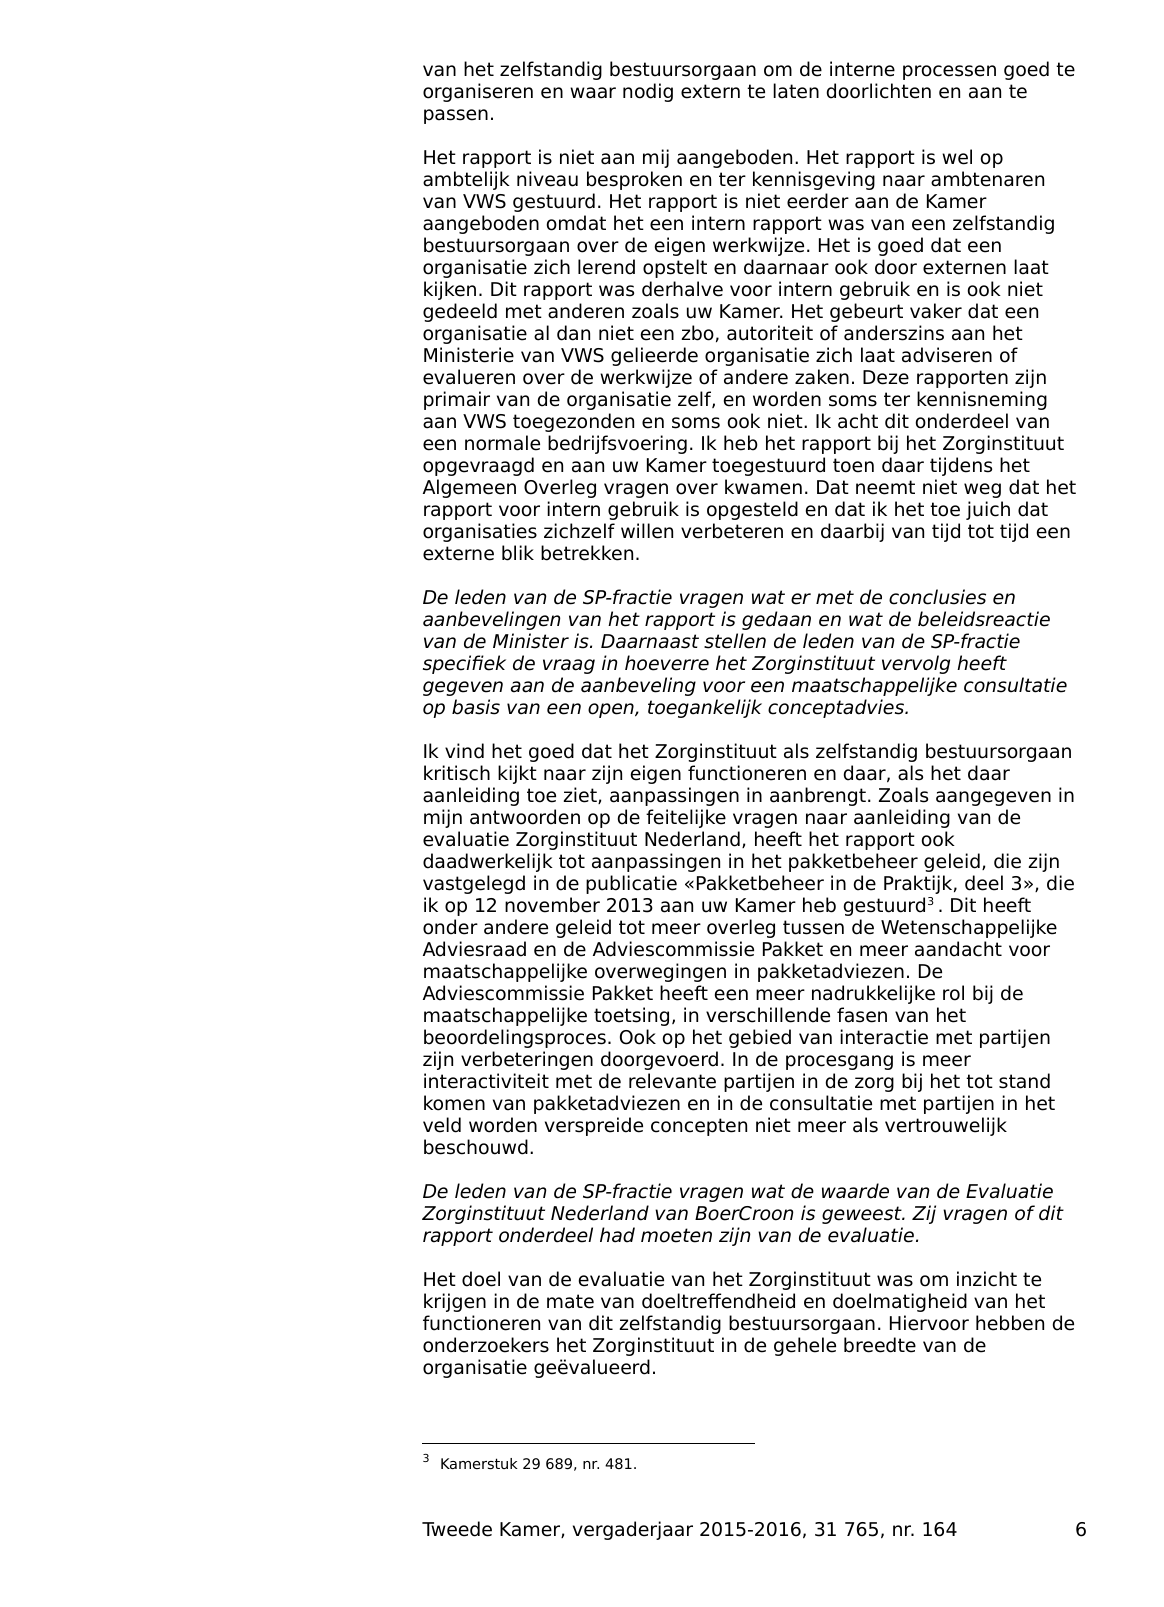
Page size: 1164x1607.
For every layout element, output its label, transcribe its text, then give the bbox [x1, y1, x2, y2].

text De leden van de SP-fractie vragen wat er met de conclusies en aanbevelingen van het rapport is gedaan en wat de beleidsreactie van de Minister is. Daarnaast stellen de leden van de SP-fractie specifiek de vraag in hoeverre het Zorginstituut vervolg heeft gegeven aan de aanbeveling voor een maatschappelijke consultatie op basis van een open, toegankelijk conceptadvies. [422, 587, 1087, 719]
text De leden van de SP-fractie vragen wat de waarde van de Evaluatie Zorginstituut Nederland van BoerCroon is geweest. Zij vragen of dit rapport onderdeel had moeten zijn van de evaluatie. [422, 1181, 1087, 1247]
text Het rapport is niet aan mij aangeboden. Het rapport is wel op ambtelijk niveau besproken en ter kennisgeving naar ambtenaren van VWS gestuurd. Het rapport is niet eerder aan de Kamer aangeboden omdat het een intern rapport was van een zelfstandig bestuursorgaan over de eigen werkwijze. Het is goed dat een organisatie zich lerend opstelt en daarnaar ook door externen laat kijken. Dit rapport was derhalve voor intern gebruik en is ook niet gedeeld met anderen zoals uw Kamer. Het gebeurt vaker dat een organisatie al dan niet een zbo, autoriteit of anderszins aan het Ministerie van VWS gelieerde organisatie zich laat adviseren of evalueren over de werkwijze of andere zaken. Deze rapporten zijn primair van de organisatie zelf, en worden soms ter kennisneming aan VWS toegezonden en soms ook niet. Ik acht dit onderdeel van een normale bedrijfsvoering. Ik heb het rapport bij het Zorginstituut opgevraagd en aan uw Kamer toegestuurd toen daar tijdens het Algemeen Overleg vragen over kwamen. Dat neemt niet weg dat het rapport voor intern gebruik is opgesteld en dat ik het toe juich dat organisaties zichzelf willen verbeteren en daarbij van tijd tot tijd een externe blik betrekken. [422, 147, 1087, 565]
text Het doel van de evaluatie van het Zorginstituut was om inzicht te krijgen in de mate van doeltreffendheid en doelmatigheid van het functioneren van dit zelfstandig bestuursorgaan. Hiervoor hebben de onderzoekers het Zorginstituut in de gehele breedte van de organisatie geëvalueerd. [422, 1269, 1087, 1379]
text van het zelfstandig bestuursorgaan om de interne processen goed te organiseren en waar nodig extern te laten doorlichten en aan te passen. [422, 59, 1087, 125]
text Kamerstuk 29 689, nr. 481. [422, 1452, 1087, 1474]
text Ik vind het goed dat het Zorginstituut als zelfstandig bestuursorgaan kritisch kijkt naar zijn eigen functioneren en daar, als het daar aanleiding toe ziet, aanpassingen in aanbrengt. Zoals aangegeven in mijn antwoorden op de feitelijke vragen naar aanleiding van de evaluatie Zorginstituut Nederland, heeft het rapport ook daadwerkelijk tot aanpassingen in het pakketbeheer geleid, die zijn vastgelegd in de publicatie «Pakketbeheer in de Praktijk, deel 3», die ik op 12 november 2013 aan uw Kamer heb gestuurd. Dit heeft onder andere geleid tot meer overleg tussen de Wetenschappelijke Adviesraad en de Adviescommissie Pakket en meer aandacht voor maatschappelijke overwegingen in pakketadviezen. De Adviescommissie Pakket heeft een meer nadrukkelijke rol bij de maatschappelijke toetsing, in verschillende fasen van het beoordelingsproces. Ook op het gebied van interactie met partijen zijn verbeteringen doorgevoerd. In de procesgang is meer interactiviteit met de relevante partijen in de zorg bij het tot stand komen van pakketadviezen en in de consultatie met partijen in het veld worden verspreide concepten niet meer als vertrouwelijk beschouwd. [422, 741, 1087, 1159]
